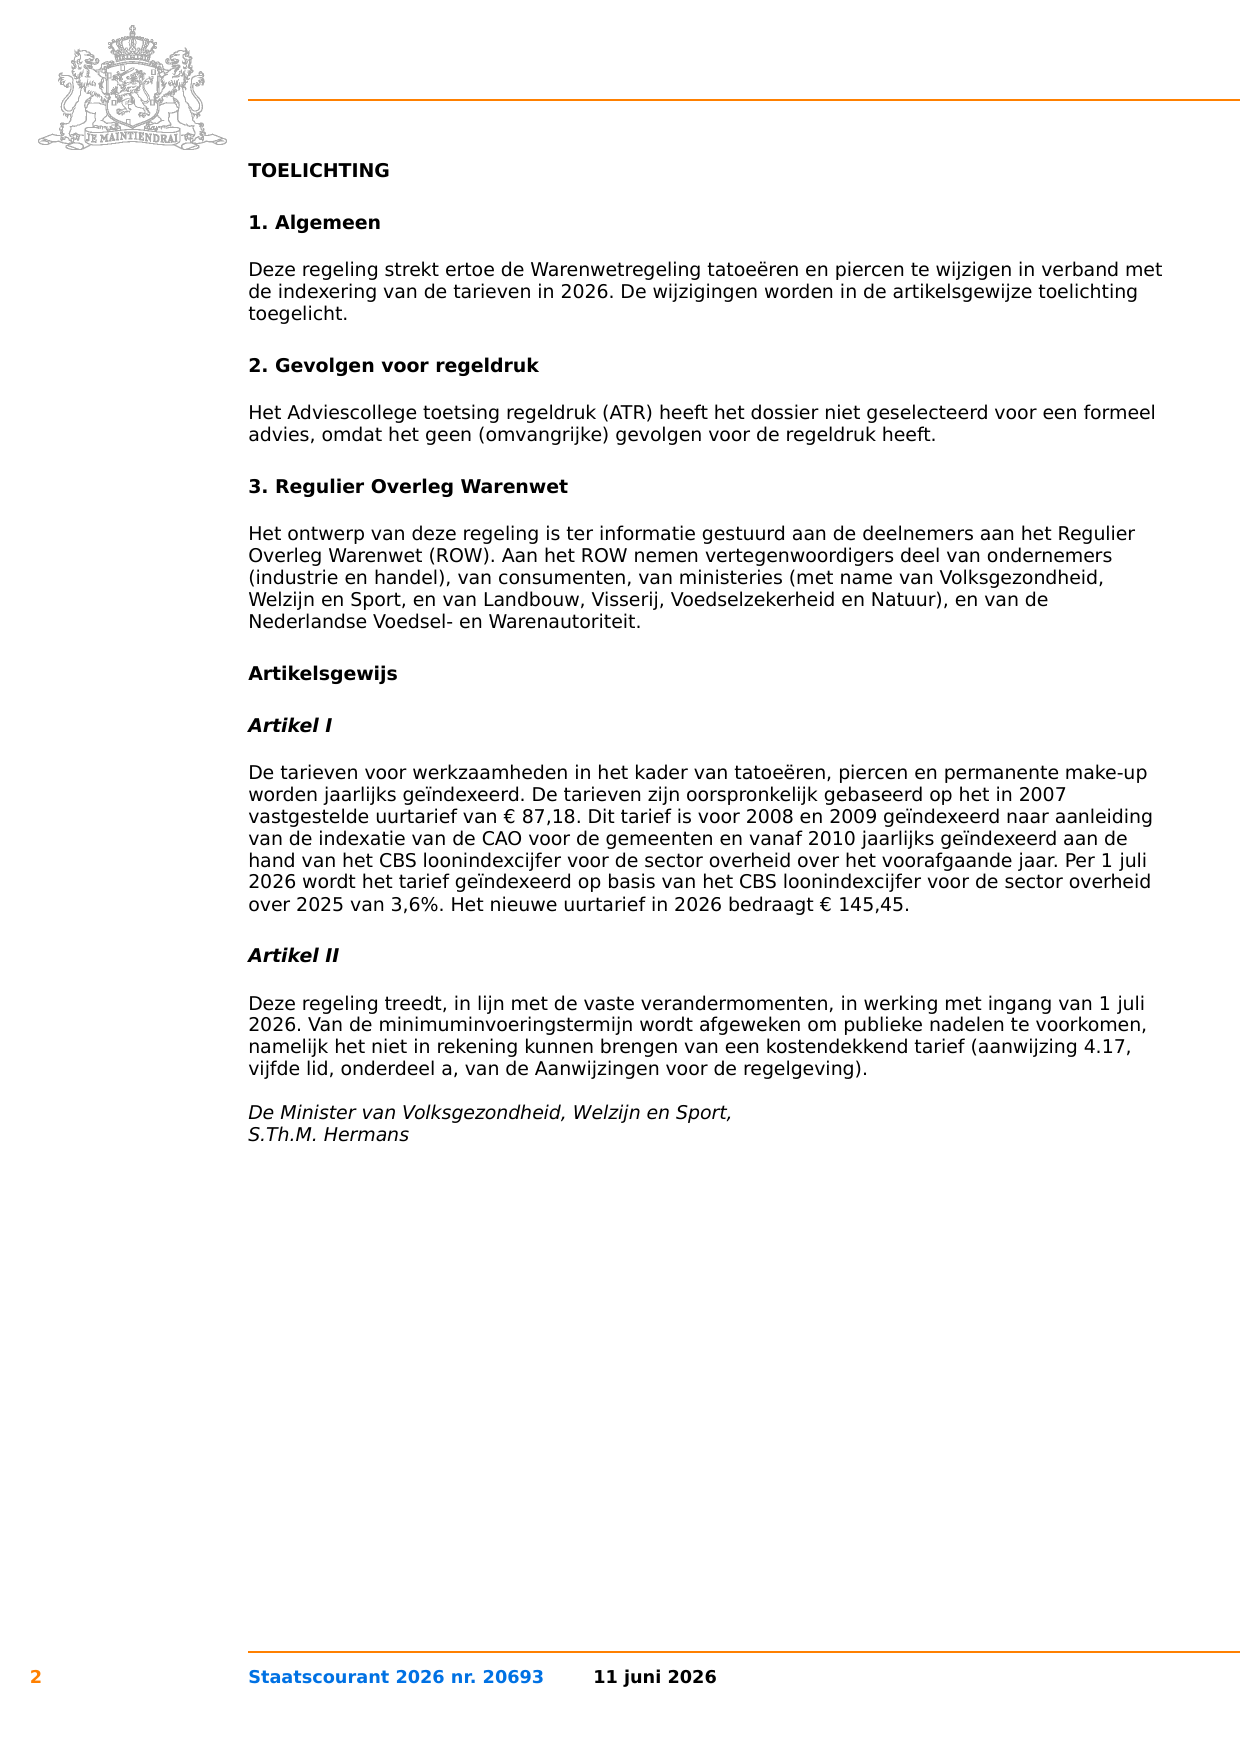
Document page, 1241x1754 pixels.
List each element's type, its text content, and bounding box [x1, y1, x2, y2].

subtitle Artikel II [248, 945, 1163, 967]
subtitle TOELICHTING [248, 160, 1163, 182]
subtitle 1. Algemeen [248, 212, 1163, 234]
text De tarieven voor werkzaamheden in het kader van tatoeëren, piercen en permanente make-up worden jaarlijks geïndexeerd. De tarieven zijn oorspronkelijk gebaseerd op het in 2007 vastgestelde uurtarief van € 87,18. Dit tarief is voor 2008 en 2009 geïndexeerd naar aanleiding van de indexatie van de CAO voor de gemeenten en vanaf 2010 jaarlijks geïndexeerd aan de hand van het CBS loonindexcijfer voor de sector overheid over het voorafgaande jaar. Per 1 juli 2026 wordt het tarief geïndexeerd op basis van het CBS loonindexcijfer voor de sector overheid over 2025 van 3,6%. Het nieuwe uurtarief in 2026 bedraagt € 145,45. [248, 762, 1163, 915]
picture [38, 25, 227, 150]
text Deze regeling strekt ertoe de Warenwetregeling tatoeëren en piercen te wijzigen in verband met de indexering van de tarieven in 2026. De wijzigingen worden in de artikelsgewijze toelichting toegelicht. [248, 259, 1163, 325]
subtitle Artikel I [248, 714, 1163, 737]
subtitle 3. Regulier Overleg Warenwet [248, 476, 1163, 498]
subtitle Artikelsgewijs [248, 663, 1163, 684]
text Deze regeling treedt, in lijn met de vaste verandermomenten, in werking met ingang van 1 juli 2026. Van de minimuminvoeringstermijn wordt afgeweken om publieke nadelen te voorkomen, namelijk het niet in rekening kunnen brengen van een kostendekkend tarief (aanwijzing 4.17, vijfde lid, onderdeel a, van de Aanwijzingen voor de regelgeving). [248, 992, 1163, 1080]
text Het Adviescollege toetsing regeldruk (ATR) heeft het dossier niet geselecteerd voor een formeel advies, omdat het geen (omvangrijke) gevolgen voor de regeldruk heeft. [248, 402, 1163, 446]
text De Minister van Volksgezondheid, Welzijn en Sport, S.Th.M. Hermans [248, 1102, 1163, 1146]
text Het ontwerp van deze regeling is ter informatie gestuurd aan de deelnemers aan het Regulier Overleg Warenwet (ROW). Aan het ROW nemen vertegenwoordigers deel van ondernemers (industrie en handel), van consumenten, van ministeries (met name van Volksgezondheid, Welzijn en Sport, en van Landbouw, Visserij, Voedselzekerheid en Natuur), en van de Nederlandse Voedsel- en Warenautoriteit. [248, 523, 1163, 633]
subtitle 2. Gevolgen voor regeldruk [248, 355, 1163, 377]
